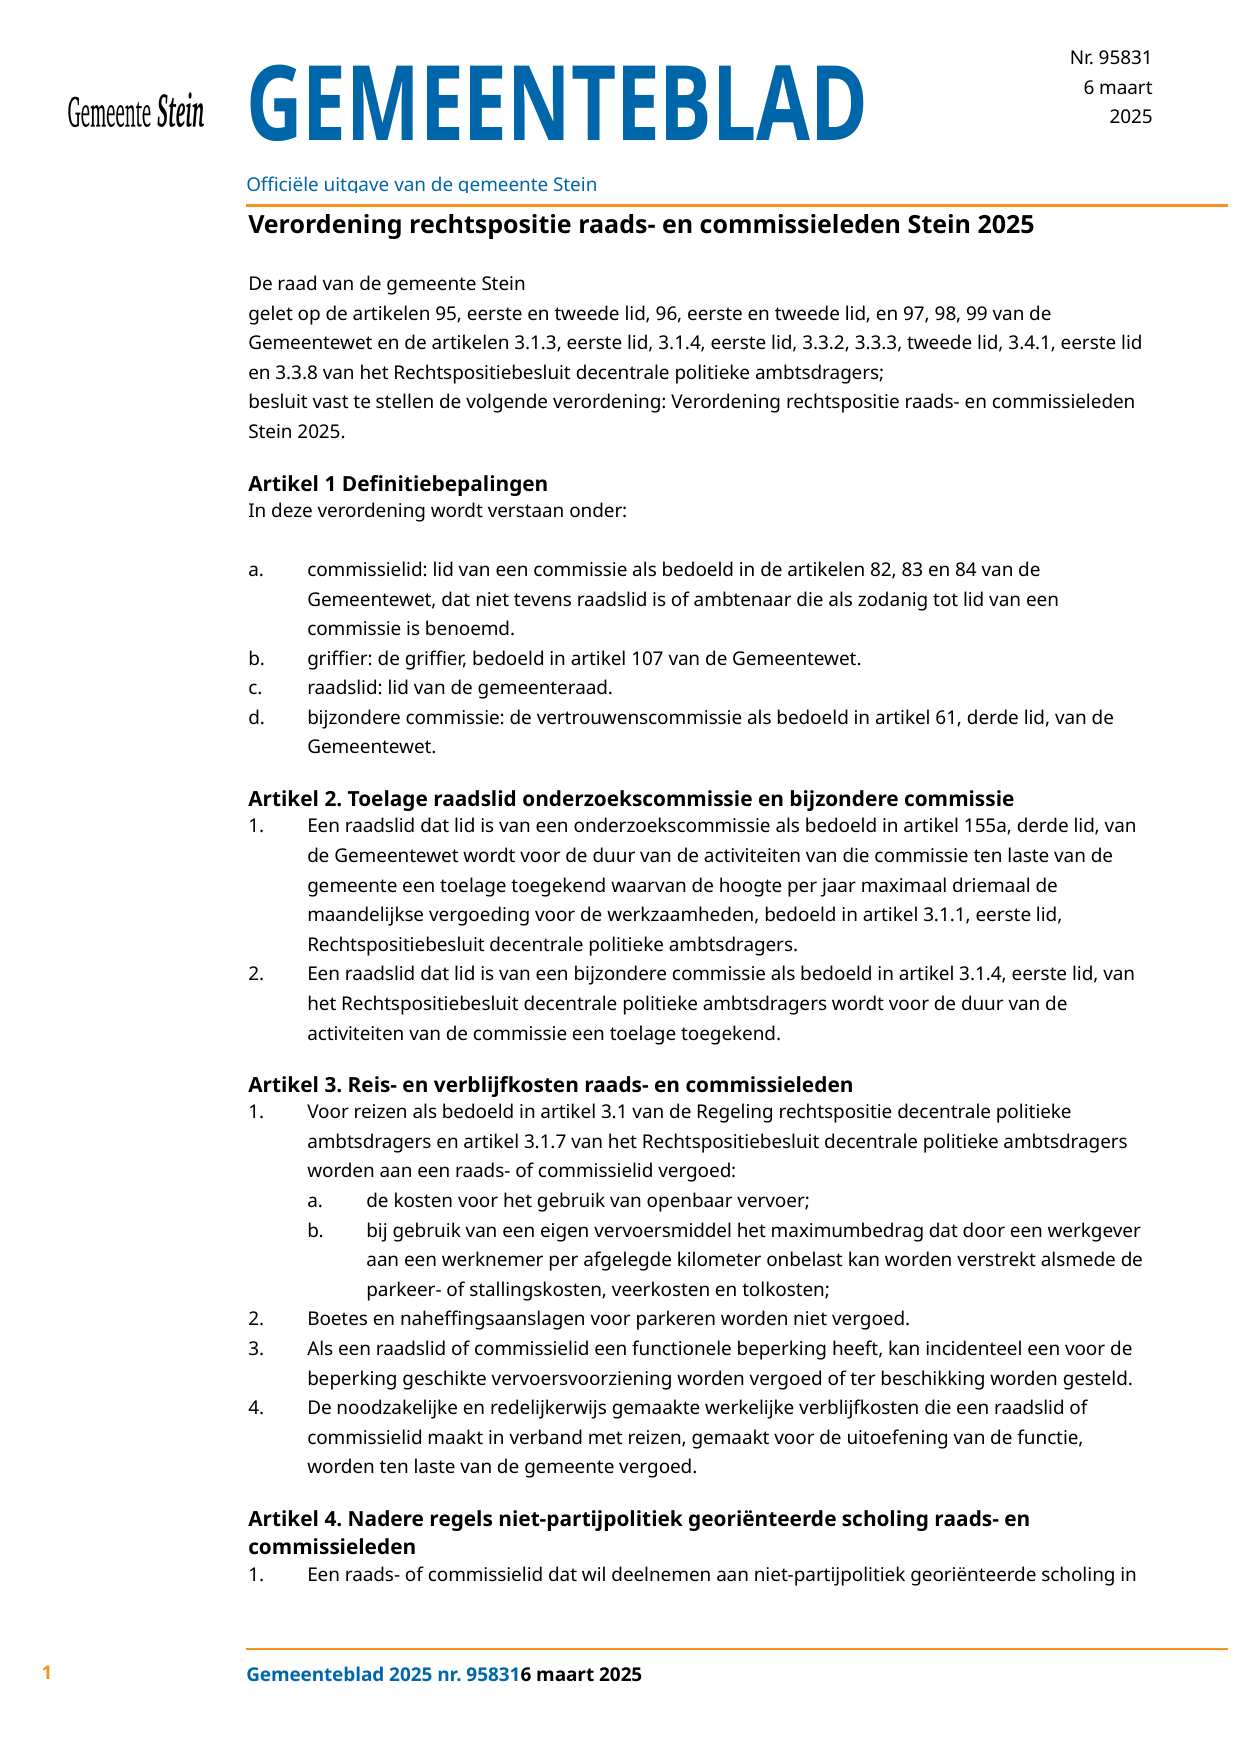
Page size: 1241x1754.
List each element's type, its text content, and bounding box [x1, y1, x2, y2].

list Een raadslid dat lid is van een onderzoekscommissie als bedoeld in artikel 155a, derde lid, van de Gemeentewet wordt voor de duur van de activiteiten van die commissie ten laste van de gemeente een toelage toegekend waarvan de hoogte per jaar maximaal driemaal de maandelijkse vergoeding voor de werkzaamheden, bedoeld in artikel 3.1.1, eerste lid, Rechtspositiebesluit decentrale politieke ambtsdragers. [248, 813, 1152, 957]
list De noodzakelijke en redelijkerwijs gemaakte werkelijke verblijfkosten die een raadslid of commissielid maakt in verband met reizen, gemaakt voor de uitoefening van de functie, worden ten laste van de gemeente vergoed. [248, 1394, 1152, 1479]
list Boetes en naheffingsaanslagen voor parkeren worden niet vergoed. [248, 1306, 1152, 1331]
text besluit vast te stellen de volgende verordening: Verordening rechtspositie raads- en commissieleden Stein 2025. [248, 389, 1152, 444]
text In deze verordening wordt verstaan onder: [248, 497, 1152, 523]
text Artikel 3. Reis- en verblijfkosten raads- en commissieleden [248, 1070, 1152, 1098]
list Voor reizen als bedoeld in artikel 3.1 van de Regeling rechtspositie decentrale politieke ambtsdragers en artikel 3.1.7 van het Rechtspositiebesluit decentrale politieke ambtsdragers worden aan een raads- of commissielid vergoed: [248, 1098, 1152, 1183]
list raadslid: lid van de gemeenteraad. [248, 674, 1152, 700]
list bijzondere commissie: de vertrouwenscommissie als bedoeld in artikel 61, derde lid, van de Gemeentewet. [248, 704, 1152, 759]
list commissielid: lid van een commissie als bedoeld in de artikelen 82, 83 en 84 van de Gemeentewet, dat niet tevens raadslid is of ambtenaar die als zodanig tot lid van een commissie is benoemd. [248, 556, 1152, 641]
text Artikel 2. Toelage raadslid onderzoekscommissie en bijzondere commissie [248, 784, 1152, 813]
list Een raadslid dat lid is van een bijzondere commissie als bedoeld in artikel 3.1.4, eerste lid, van het Rechtspositiebesluit decentrale politieke ambtsdragers wordt voor de duur van de activiteiten van de commissie een toelage toegekend. [248, 961, 1152, 1045]
list Als een raadslid of commissielid een functionele beperking heeft, kan incidenteel een voor de beperking geschikte vervoersvoorziening worden vergoed of ter beschikking worden gesteld. [248, 1335, 1152, 1391]
text De raad van de gemeente Stein [248, 270, 1152, 296]
list Een raads- of commissielid dat wil deelnemen aan niet-partijpolitiek georiënteerde scholing in [248, 1561, 1152, 1587]
list de kosten voor het gebruik van openbaar vervoer; [307, 1187, 1152, 1213]
text Artikel 1 Definitiebepalingen [248, 469, 1152, 497]
text gelet op de artikelen 95, eerste en tweede lid, 96, eerste en tweede lid, en 97, 98, 99 van de Gemeentewet en de artikelen 3.1.3, eerste lid, 3.1.4, eerste lid, 3.3.2, 3.3.3, tweede lid, 3.4.1, eerste lid en 3.3.8 van het Rechtspositiebesluit decentrale politieke ambtsdragers; [248, 300, 1152, 385]
list bij gebruik van een eigen vervoersmiddel het maximumbedrag dat door een werkgever aan een werknemer per afgelegde kilometer onbelast kan worden verstrekt alsmede de parkeer- of stallingskosten, veerkosten en tolkosten; [307, 1217, 1152, 1302]
text Artikel 4. Nadere regels niet-partijpolitiek georiënteerde scholing raads- en commissieleden [248, 1504, 1152, 1561]
picture [41, 47, 231, 172]
text Verordening rechtspositie raads- en commissieleden Stein 2025 [248, 207, 1152, 241]
list griffier: de griffier, bedoeld in artikel 107 van de Gemeentewet. [248, 645, 1152, 671]
